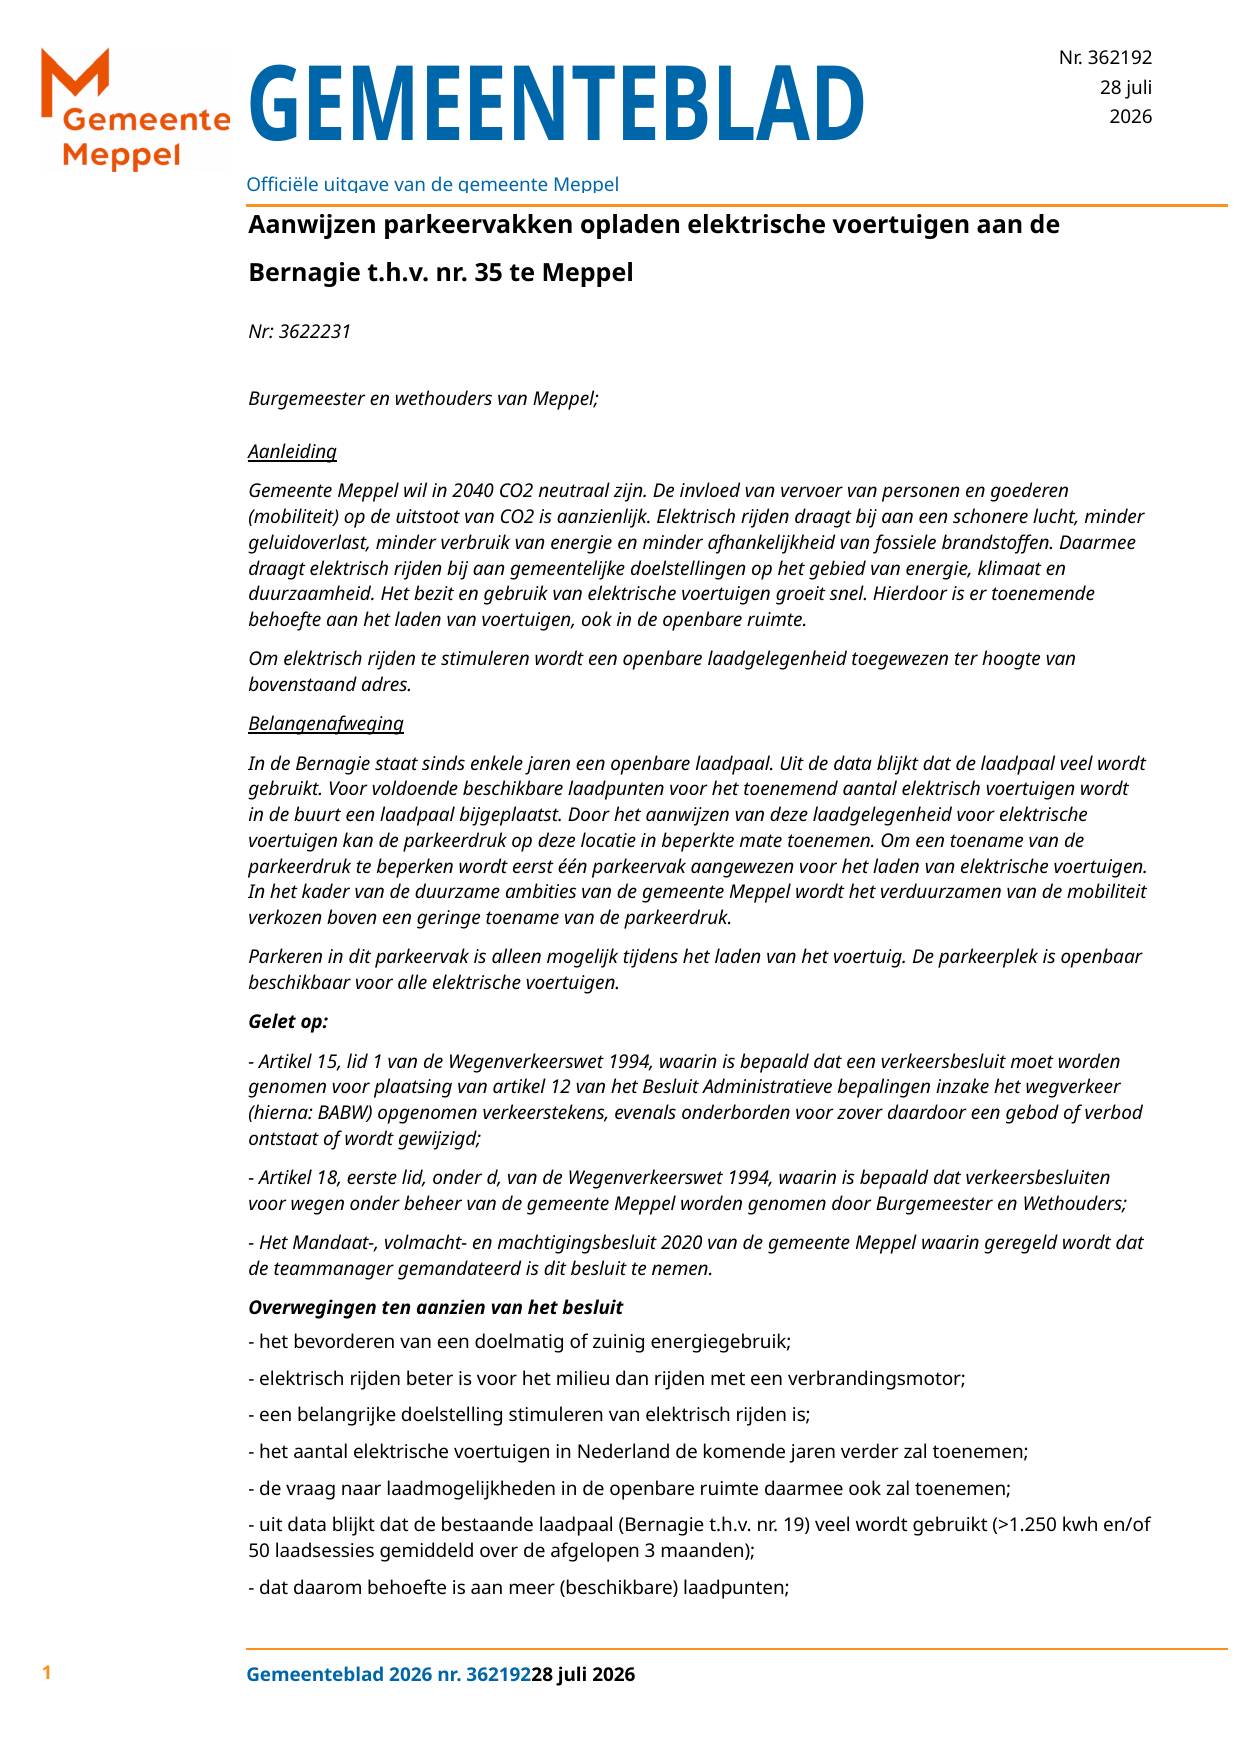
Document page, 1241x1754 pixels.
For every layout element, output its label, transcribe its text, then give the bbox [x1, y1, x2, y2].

text - het aantal elektrische voertuigen in Nederland de komende jaren verder zal toenemen; [248, 1438, 1152, 1464]
text - elektrisch rijden beter is voor het milieu dan rijden met een verbrandingsmotor; [248, 1365, 1152, 1391]
text Aanwijzen parkeervakken opladen elektrische voertuigen aan de Bernagie t.h.v. nr. 35 te Meppel [248, 207, 1152, 288]
text - het bevorderen van een doelmatig of zuinig energiegebruik; [248, 1328, 1152, 1354]
text Om elektrisch rijden te stimuleren wordt een openbare laadgelegenheid toegewezen ter hoogte van bovenstaand adres. [248, 646, 1152, 697]
text Parkeren in dit parkeervak is alleen mogelijk tijdens het laden van het voertuig. De parkeerplek is openbaar beschikbaar voor alle elektrische voertuigen. [248, 943, 1152, 995]
text Belangenafweging [248, 711, 1152, 736]
text Gemeente Meppel wil in 2040 CO2 neutraal zijn. De invloed van vervoer van personen en goederen (mobiliteit) op de uitstoot van CO2 is aanzienlijk. Elektrisch rijden draagt bij aan een schonere lucht, minder geluidoverlast, minder verbruik van energie en minder afhankelijkheid van fossiele brandstoffen. Daarmee draagt elektrisch rijden bij aan gemeentelijke doelstellingen op het gebied van energie, klimaat en duurzaamheid. Het bezit en gebruik van elektrische voertuigen groeit snel. Hierdoor is er toenemende behoefte aan het laden van voertuigen, ook in de openbare ruimte. [248, 478, 1152, 632]
text - Artikel 18, eerste lid, onder d, van de Wegenverkeerswet 1994, waarin is bepaald dat verkeersbesluiten voor wegen onder beheer van de gemeente Meppel worden genomen door Burgemeester en Wethouders; [248, 1164, 1152, 1216]
text - de vraag naar laadmogelijkheden in de openbare ruimte daarmee ook zal toenemen; [248, 1475, 1152, 1501]
text In de Bernagie staat sinds enkele jaren een openbare laadpaal. Uit de data blijkt dat de laadpaal veel wordt gebruikt. Voor voldoende beschikbare laadpunten voor het toenemend aantal elektrisch voertuigen wordt in de buurt een laadpaal bijgeplaatst. Door het aanwijzen van deze laadgelegenheid voor elektrische voertuigen kan de parkeerdruk op deze locatie in beperkte mate toenemen. Om een toename van de parkeerdruk te beperken wordt eerst één parkeervak aangewezen voor het laden van elektrische voertuigen. In het kader van de duurzame ambities van de gemeente Meppel wordt het verduurzamen van de mobiliteit verkozen boven een geringe toename van de parkeerdruk. [248, 750, 1152, 930]
text - uit data blijkt dat de bestaande laadpaal (Bernagie t.h.v. nr. 19) veel wordt gebruikt (>1.250 kwh en/of 50 laadsessies gemiddeld over de afgelopen 3 maanden); [248, 1512, 1152, 1563]
picture [41, 47, 231, 172]
text Gelet op: [248, 1008, 1152, 1034]
text Overwegingen ten aanzien van het besluit [248, 1294, 1152, 1320]
text - dat daarom behoefte is aan meer (beschikbare) laadpunten; [248, 1574, 1152, 1600]
text Burgemeester en wethouders van Meppel; [248, 386, 1152, 411]
text - Artikel 15, lid 1 van de Wegenverkeerswet 1994, waarin is bepaald dat een verkeersbesluit moet worden genomen voor plaatsing van artikel 12 van het Besluit Administratieve bepalingen inzake het wegverkeer (hierna: BABW) opgenomen verkeerstekens, evenals onderborden voor zover daardoor een gebod of verbod ontstaat of wordt gewijzigd; [248, 1048, 1152, 1151]
text Aanleiding [248, 438, 1152, 464]
text Nr: 3622231 [248, 318, 1152, 344]
text - een belangrijke doelstelling stimuleren van elektrisch rijden is; [248, 1402, 1152, 1427]
text - Het Mandaat-, volmacht- en machtigingsbesluit 2020 van de gemeente Meppel waarin geregeld wordt dat de teammanager gemandateerd is dit besluit te nemen. [248, 1229, 1152, 1281]
